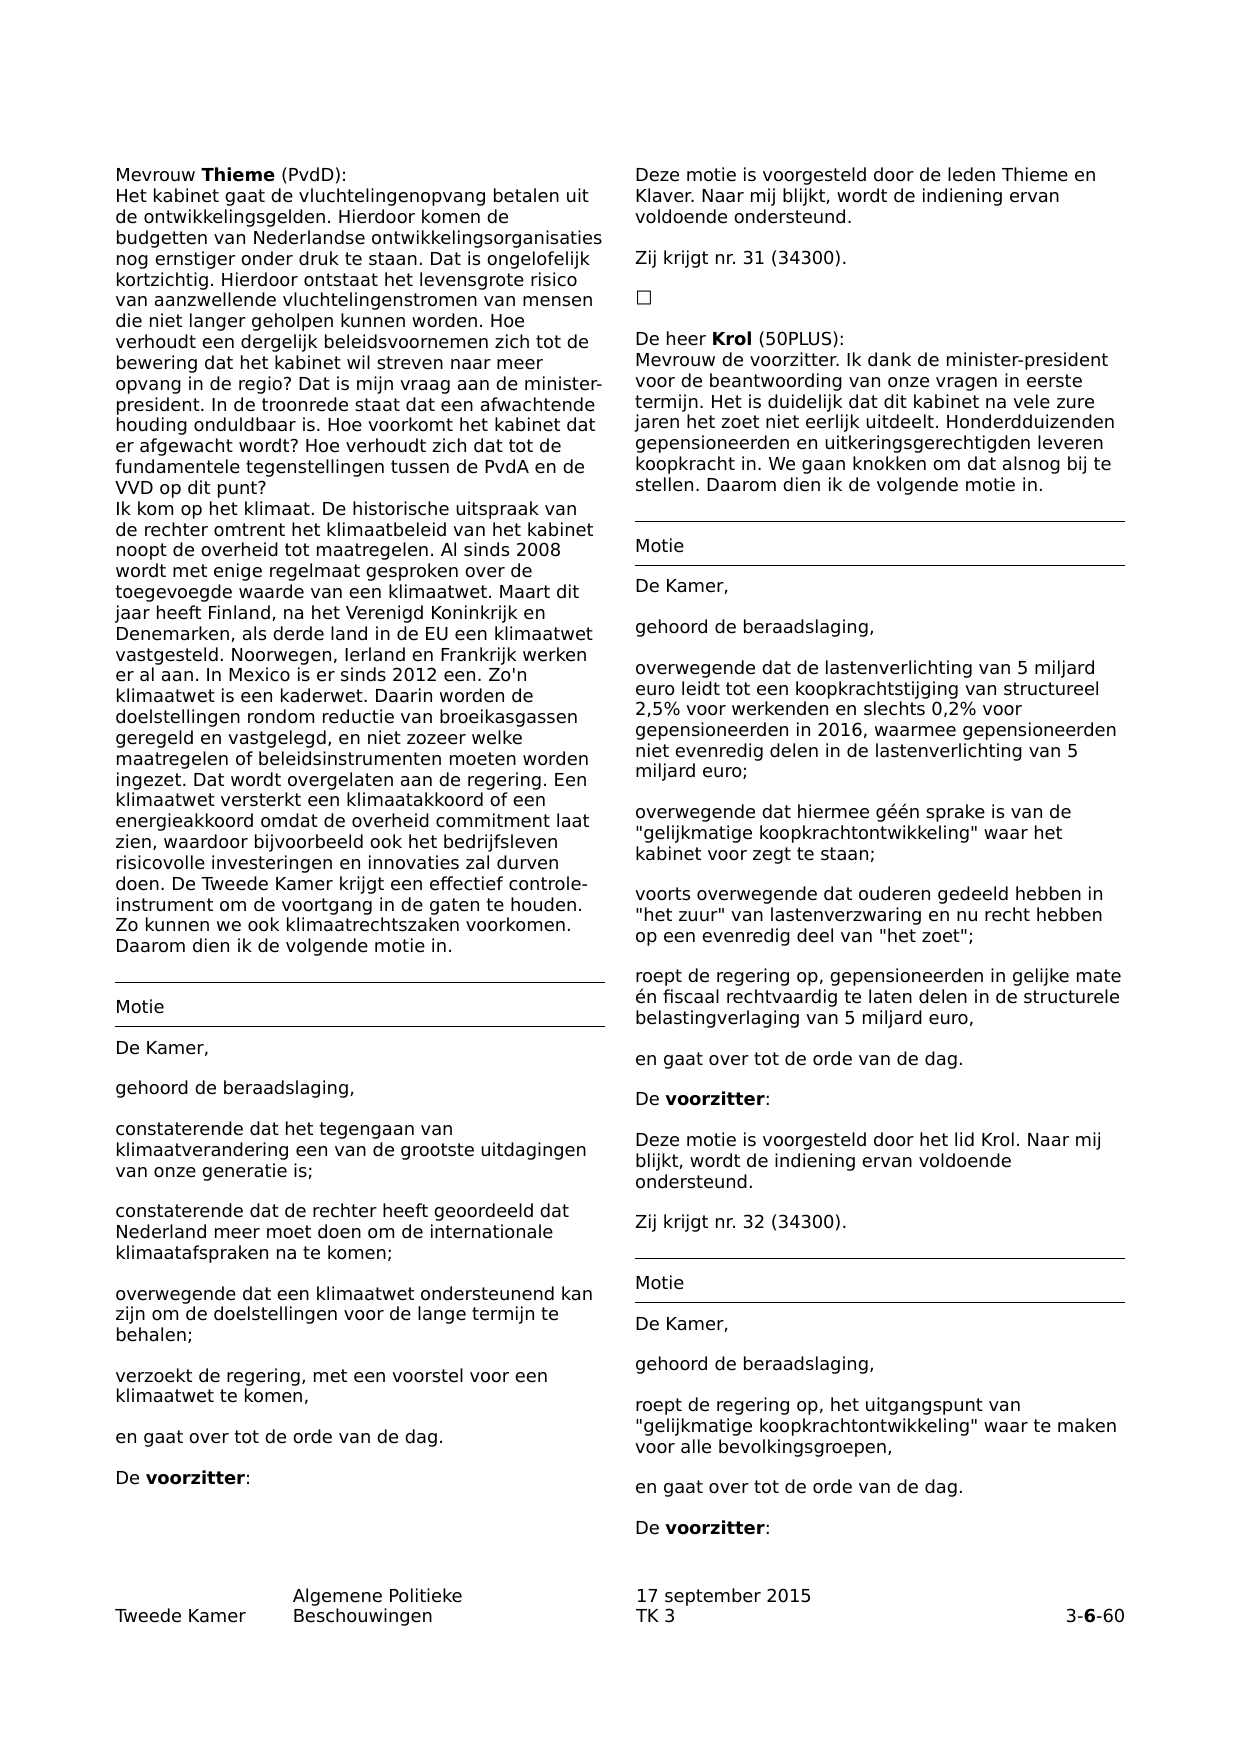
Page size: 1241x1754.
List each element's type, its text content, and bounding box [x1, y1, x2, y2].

text verzoekt de regering, met een voorstel voor een klimaatwet te komen, [115, 1366, 605, 1407]
text gehoord de beraadslaging, [635, 617, 1125, 638]
text voorts overwegende dat ouderen gedeeld hebben in "het zuur" van lastenverzwaring en nu recht hebben op een evenredig deel van "het zoet"; [635, 884, 1125, 946]
text en gaat over tot de orde van de dag. [635, 1477, 1125, 1498]
text Motie [115, 997, 605, 1017]
text overwegende dat de lastenverlichting van 5 miljard euro leidt tot een koopkrachtstijging van structureel 2,5% voor werkenden en slechts 0,2% voor gepensioneerden in 2016, waarmee gepensioneerden niet evenredig delen in de lastenverlichting van 5 miljard euro; [635, 658, 1125, 782]
text De heer Krol (50PLUS): [635, 329, 1125, 350]
text Deze motie is voorgesteld door het lid Krol. Naar mij blijkt, wordt de indiening ervan voldoende ondersteund. [635, 1130, 1125, 1192]
text De Kamer, [635, 1313, 1125, 1334]
text constaterende dat het tegengaan van klimaatverandering een van de grootste uitdagingen van onze generatie is; [115, 1119, 605, 1181]
text gehoord de beraadslaging, [635, 1354, 1125, 1375]
text Zij krijgt nr. 31 (34300). [635, 247, 1125, 268]
text Mevrouw Thieme (PvdD): [115, 165, 605, 186]
text overwegende dat hiermee géén sprake is van de "gelijkmatige koopkrachtontwikkeling" waar het kabinet voor zegt te staan; [635, 802, 1125, 864]
text Deze motie is voorgesteld door de leden Thieme en Klaver. Naar mij blijkt, wordt de indiening ervan voldoende ondersteund. [635, 165, 1125, 227]
text De voorzitter: [635, 1089, 1125, 1110]
text De voorzitter: [115, 1468, 605, 1488]
text Motie [635, 535, 1125, 556]
text De Kamer, [115, 1037, 605, 1058]
text gehoord de beraadslaging, [115, 1078, 605, 1099]
text roept de regering op, het uitgangspunt van "gelijkmatige koopkrachtontwikkeling" waar te maken voor alle bevolkingsgroepen, [635, 1395, 1125, 1457]
text Het kabinet gaat de vluchtelingenopvang betalen uit de ontwikkelingsgelden. Hierdoor komen de budgetten van Nederlandse ontwikkelingsorganisaties nog ernstiger onder druk te staan. Dat is ongelofelijk kortzichtig. Hierdoor ontstaat het levensgrote risico van aanzwellende vluchtelingenstromen van mensen die niet langer geholpen kunnen worden. Hoe verhoudt een dergelijk beleidsvoornemen zich tot de bewering dat het kabinet wil streven naar meer opvang in de regio? Dat is mijn vraag aan de minister-president. In de troonrede staat dat een afwachtende houding onduldbaar is. Hoe voorkomt het kabinet dat er afgewacht wordt? Hoe verhoudt zich dat tot de fundamentele tegenstellingen tussen de PvdA en de VVD op dit punt? [115, 186, 605, 498]
text roept de regering op, gepensioneerden in gelijke mate én fiscaal rechtvaardig te laten delen in de structurele belastingverlaging van 5 miljard euro, [635, 966, 1125, 1028]
text overwegende dat een klimaatwet ondersteunend kan zijn om de doelstellingen voor de lange termijn te behalen; [115, 1283, 605, 1346]
text constaterende dat de rechter heeft geoordeeld dat Nederland meer moet doen om de internationale klimaatafspraken na te komen; [115, 1201, 605, 1263]
text Mevrouw de voorzitter. Ik dank de minister-president voor de beantwoording van onze vragen in eerste termijn. Het is duidelijk dat dit kabinet na vele zure jaren het zoet niet eerlijk uitdeelt. Honderdduizenden gepensioneerden en uitkeringsgerechtigden leveren koopkracht in. We gaan knokken om dat alsnog bij te stellen. Daarom dien ik de volgende motie in. [635, 350, 1125, 496]
text Ik kom op het klimaat. De historische uitspraak van de rechter omtrent het klimaatbeleid van het kabinet noopt de overheid tot maatregelen. Al sinds 2008 wordt met enige regelmaat gesproken over de toegevoegde waarde van een klimaatwet. Maart dit jaar heeft Finland, na het Verenigd Koninkrijk en Denemarken, als derde land in de EU een klimaatwet vastgesteld. Noorwegen, Ierland en Frankrijk werken er al aan. In Mexico is er sinds 2012 een. Zo'n klimaatwet is een kaderwet. Daarin worden de doelstellingen rondom reductie van broeikasgassen geregeld en vastgelegd, en niet zozeer welke maatregelen of beleidsinstrumenten moeten worden ingezet. Dat wordt overgelaten aan de regering. Een klimaatwet versterkt een klimaatakkoord of een energieakkoord omdat de overheid commitment laat zien, waardoor bijvoorbeeld ook het bedrijfsleven risicovolle investeringen en innovaties zal durven doen. De Tweede Kamer krijgt een effectief controle-instrument om de voortgang in de gaten te houden. Zo kunnen we ook klimaatrechtszaken voorkomen. Daarom dien ik de volgende motie in. [115, 498, 605, 957]
text en gaat over tot de orde van de dag. [635, 1048, 1125, 1069]
text en gaat over tot de orde van de dag. [115, 1427, 605, 1448]
text De Kamer, [635, 576, 1125, 597]
text Zij krijgt nr. 32 (34300). [635, 1212, 1125, 1233]
text Motie [635, 1273, 1125, 1293]
text De voorzitter: [635, 1518, 1125, 1539]
text ⬜ [635, 288, 1125, 309]
